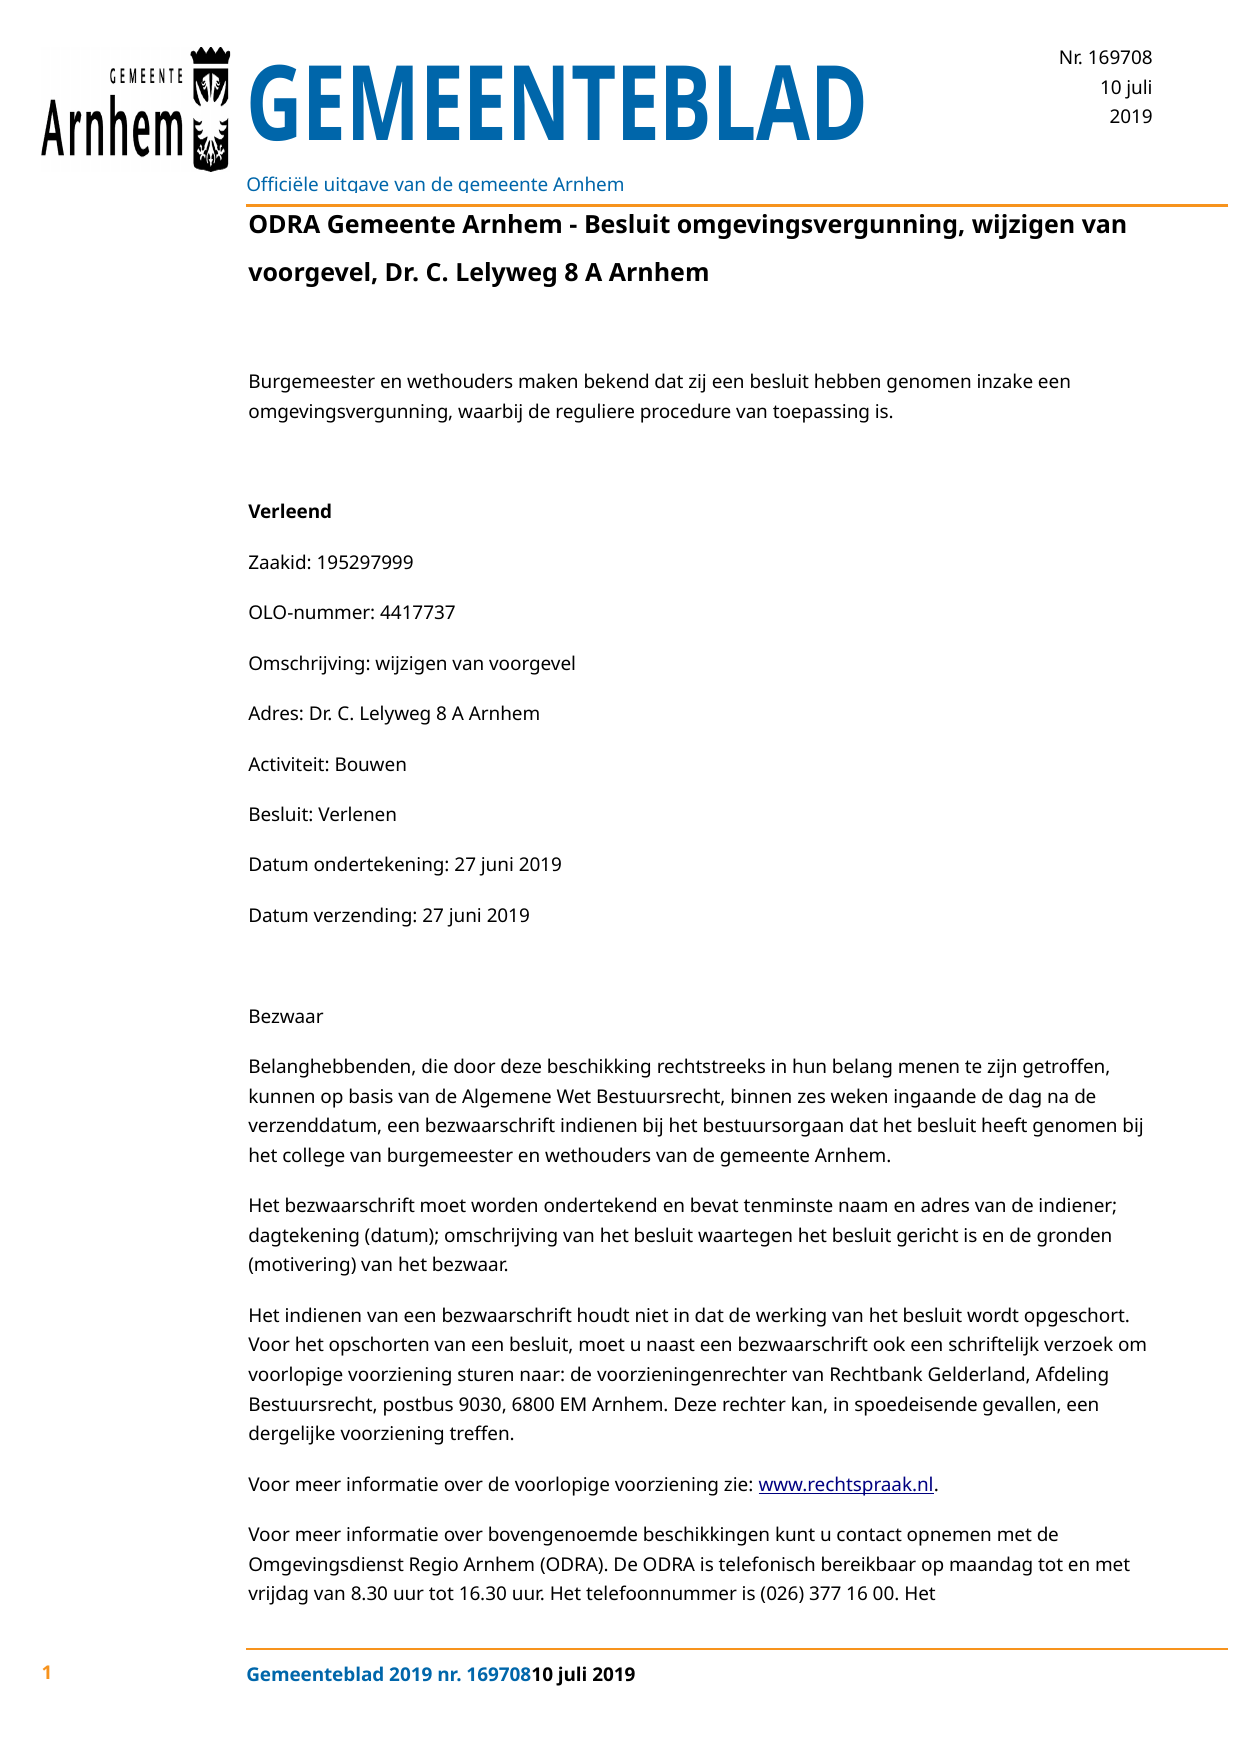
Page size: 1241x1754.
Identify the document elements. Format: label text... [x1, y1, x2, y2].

text Adres: Dr. C. Lelyweg 8 A Arnhem [248, 700, 1152, 726]
text Activiteit: Bouwen [248, 751, 1152, 777]
text Omschrijving: wijzigen van voorgevel [248, 650, 1152, 676]
text Belanghebbenden, die door deze beschikking rechtstreeks in hun belang menen te zijn getroffen, kunnen op basis van de Algemene Wet Bestuursrecht, binnen zes weken ingaande de dag na de verzenddatum, een bezwaarschrift indienen bij het bestuursorgaan dat het besluit heeft genomen bij het college van burgemeester en wethouders van de gemeente Arnhem. [248, 1053, 1152, 1168]
text Burgemeester en wethouders maken bekend dat zij een besluit hebben genomen inzake een omgevingsvergunning, waarbij de reguliere procedure van toepassing is. [248, 368, 1152, 424]
text Het indienen van een bezwaarschrift houdt niet in dat de werking van het besluit wordt opgeschort. Voor het opschorten van een besluit, moet u naast een bezwaarschrift ook een schriftelijk verzoek om voorlopige voorziening sturen naar: de voorzieningenrechter van Rechtbank Gelderland, Afdeling Bestuursrecht, postbus 9030, 6800 EM Arnhem. Deze rechter kan, in spoedeisende gevallen, een dergelijke voorziening treffen. [248, 1302, 1152, 1446]
text Zaakid: 195297999 [248, 549, 1152, 575]
text Datum verzending: 27 juni 2019 [248, 902, 1152, 928]
text Het bezwaarschrift moet worden ondertekend en bevat tenminste naam en adres van de indiener; dagtekening (datum); omschrijving van het besluit waartegen het besluit gericht is en de gronden (motivering) van het bezwaar. [248, 1192, 1152, 1277]
text Voor meer informatie over bovengenoemde beschikkingen kunt u contact opnemen met de Omgevingsdienst Regio Arnhem (ODRA). De ODRA is telefonisch bereikbaar op maandag tot en met vrijdag van 8.30 uur tot 16.30 uur. Het telefoonnummer is (026) 377 16 00. Het [248, 1521, 1152, 1606]
text OLO-nummer: 4417737 [248, 599, 1152, 625]
text Datum ondertekening: 27 juni 2019 [248, 852, 1152, 877]
text ODRA Gemeente Arnhem - Besluit omgevingsvergunning, wijzigen van voorgevel, Dr. C. Lelyweg 8 A Arnhem [248, 207, 1152, 288]
text Voor meer informatie over de voorlopige voorziening zie: www.rechtspraak.nl. [248, 1471, 1152, 1497]
picture [41, 47, 231, 172]
text Besluit: Verlenen [248, 801, 1152, 827]
text Verleend [248, 499, 1152, 524]
text Bezwaar [248, 1003, 1152, 1029]
